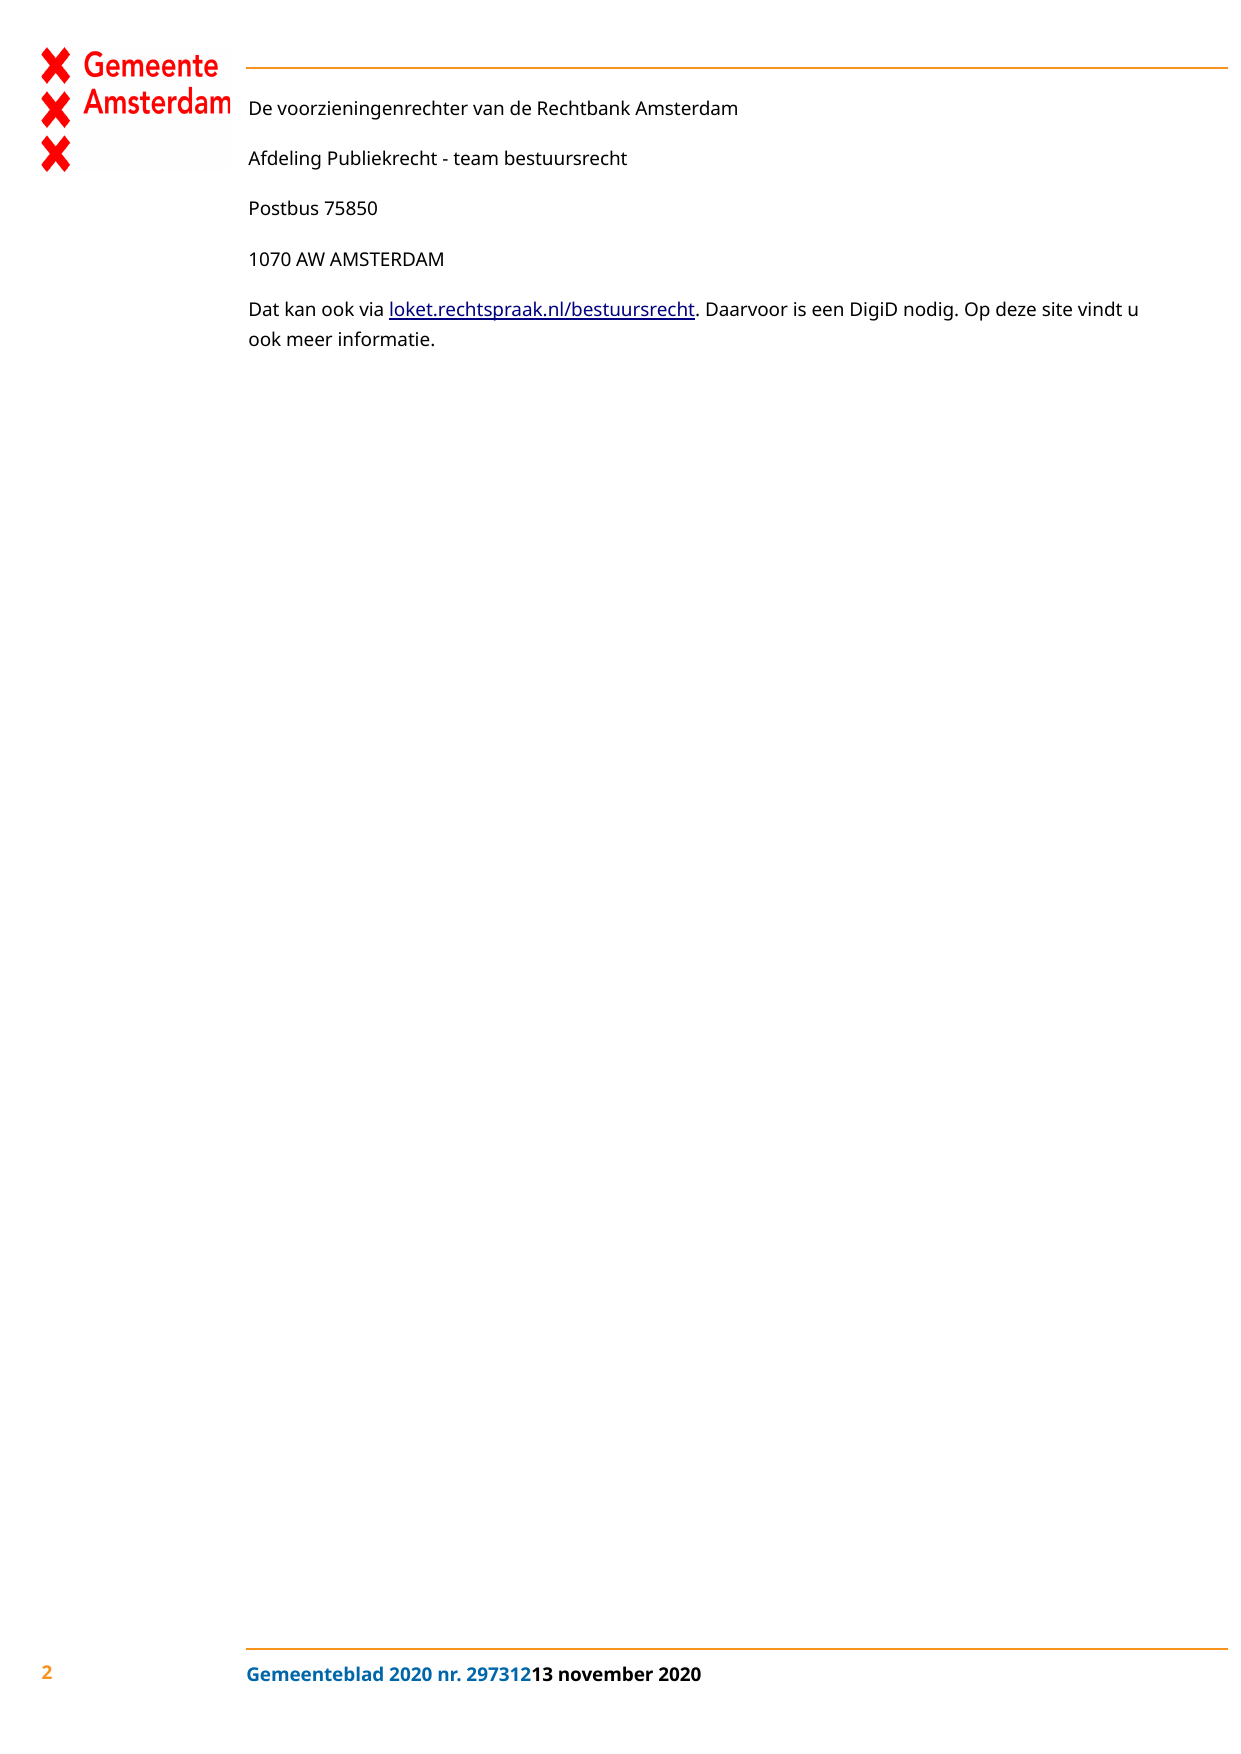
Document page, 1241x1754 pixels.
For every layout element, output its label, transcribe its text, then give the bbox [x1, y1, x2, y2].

text 1070 AW AMSTERDAM [248, 246, 1152, 272]
text Dat kan ook via loket.rechtspraak.nl/bestuursrecht. Daarvoor is een DigiD nodig. Op deze site vindt u ook meer informatie. [248, 296, 1152, 352]
text De voorzieningenrechter van de Rechtbank Amsterdam [248, 95, 1152, 121]
text Afdeling Publiekrecht - team bestuursrecht [248, 145, 1152, 171]
text Postbus 75850 [248, 196, 1152, 221]
picture [41, 47, 231, 172]
